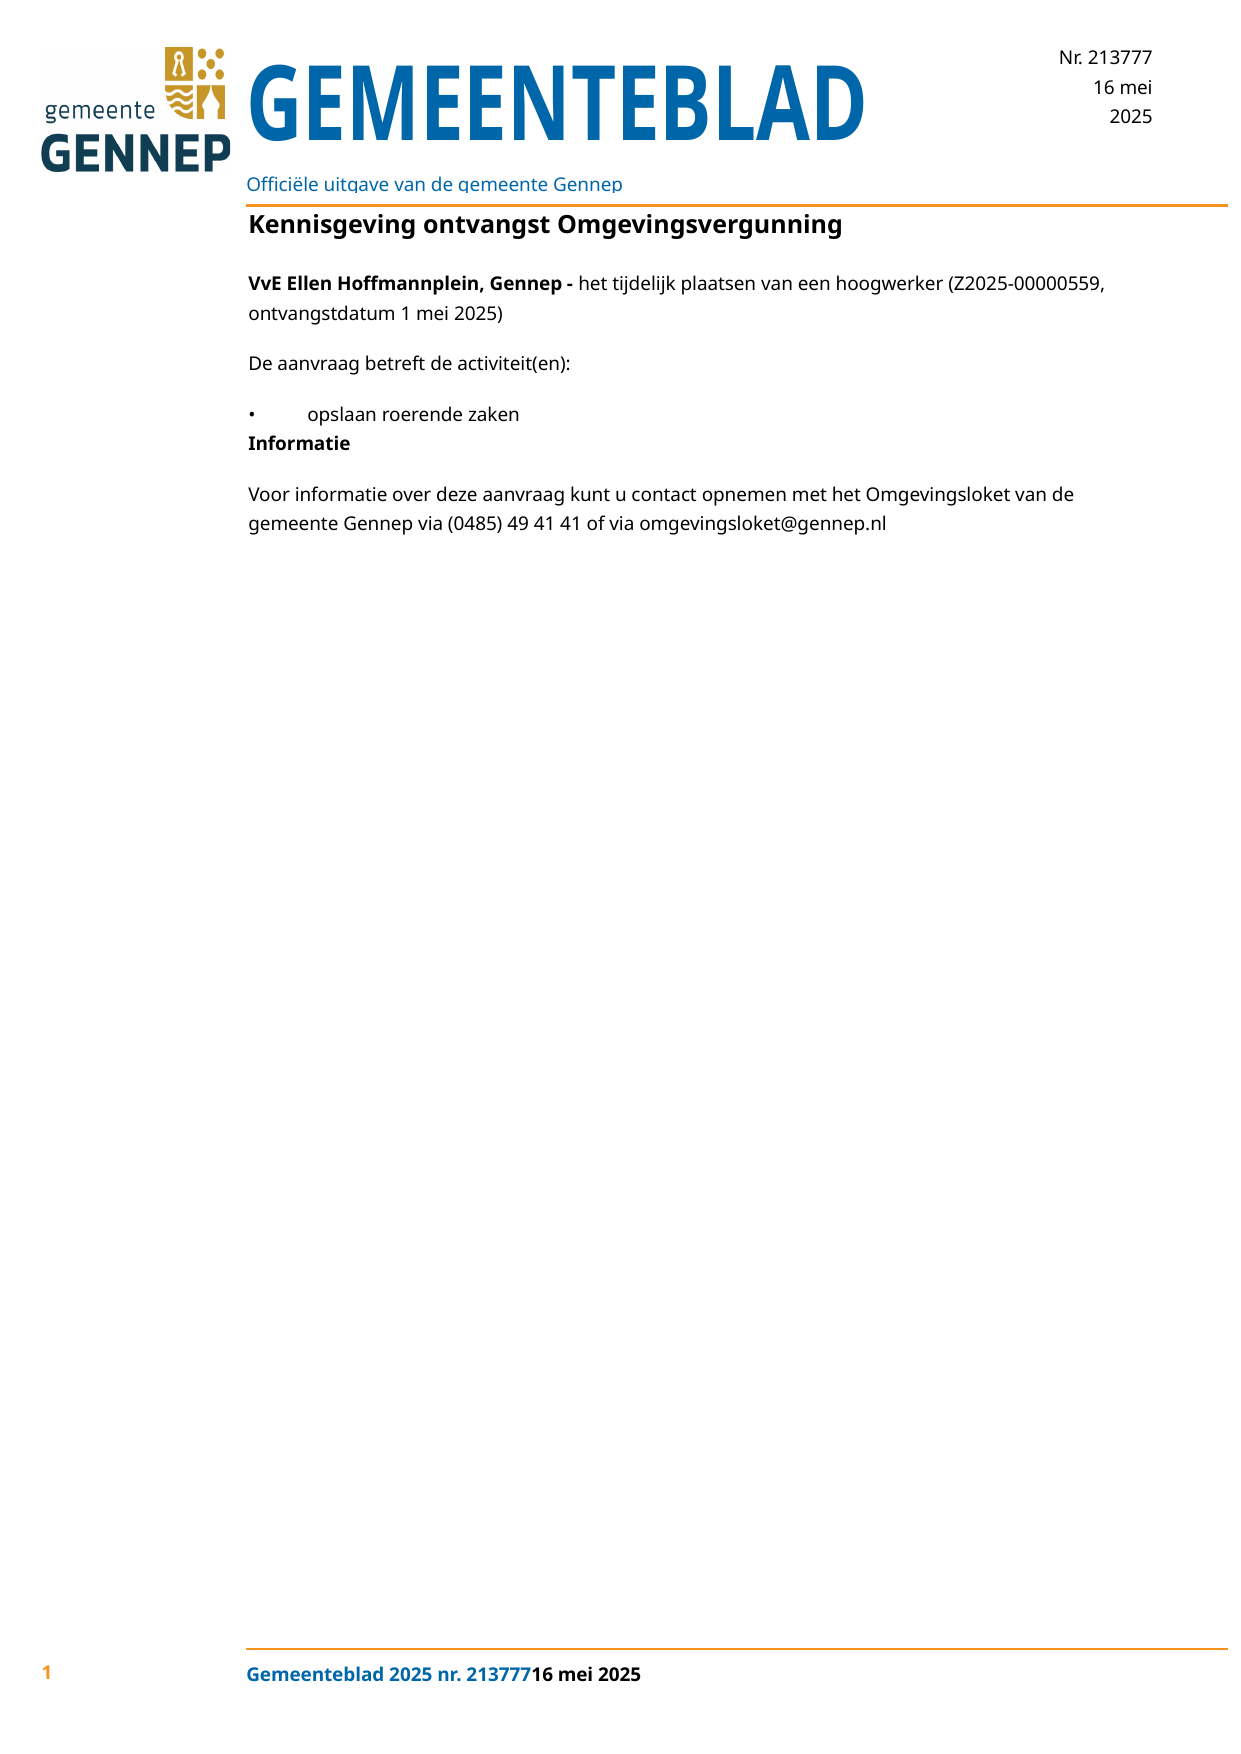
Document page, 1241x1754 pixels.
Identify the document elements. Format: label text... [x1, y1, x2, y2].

picture [41, 47, 231, 172]
text Voor informatie over deze aanvraag kunt u contact opnemen met het Omgevingsloket van de gemeente Gennep via (0485) 49 41 41 of via omgevingsloket@gennep.nl [248, 481, 1152, 536]
text Kennisgeving ontvangst Omgevingsvergunning [248, 207, 1152, 241]
text VvE Ellen Hoffmannplein, Gennep - het tijdelijk plaatsen van een hoogwerker (Z2025-00000559, ontvangstdatum 1 mei 2025) [248, 270, 1152, 326]
text De aanvraag betreft de activiteit(en): [248, 350, 1152, 376]
list opslaan roerende zaken [248, 401, 1152, 426]
text Informatie [248, 430, 1152, 456]
